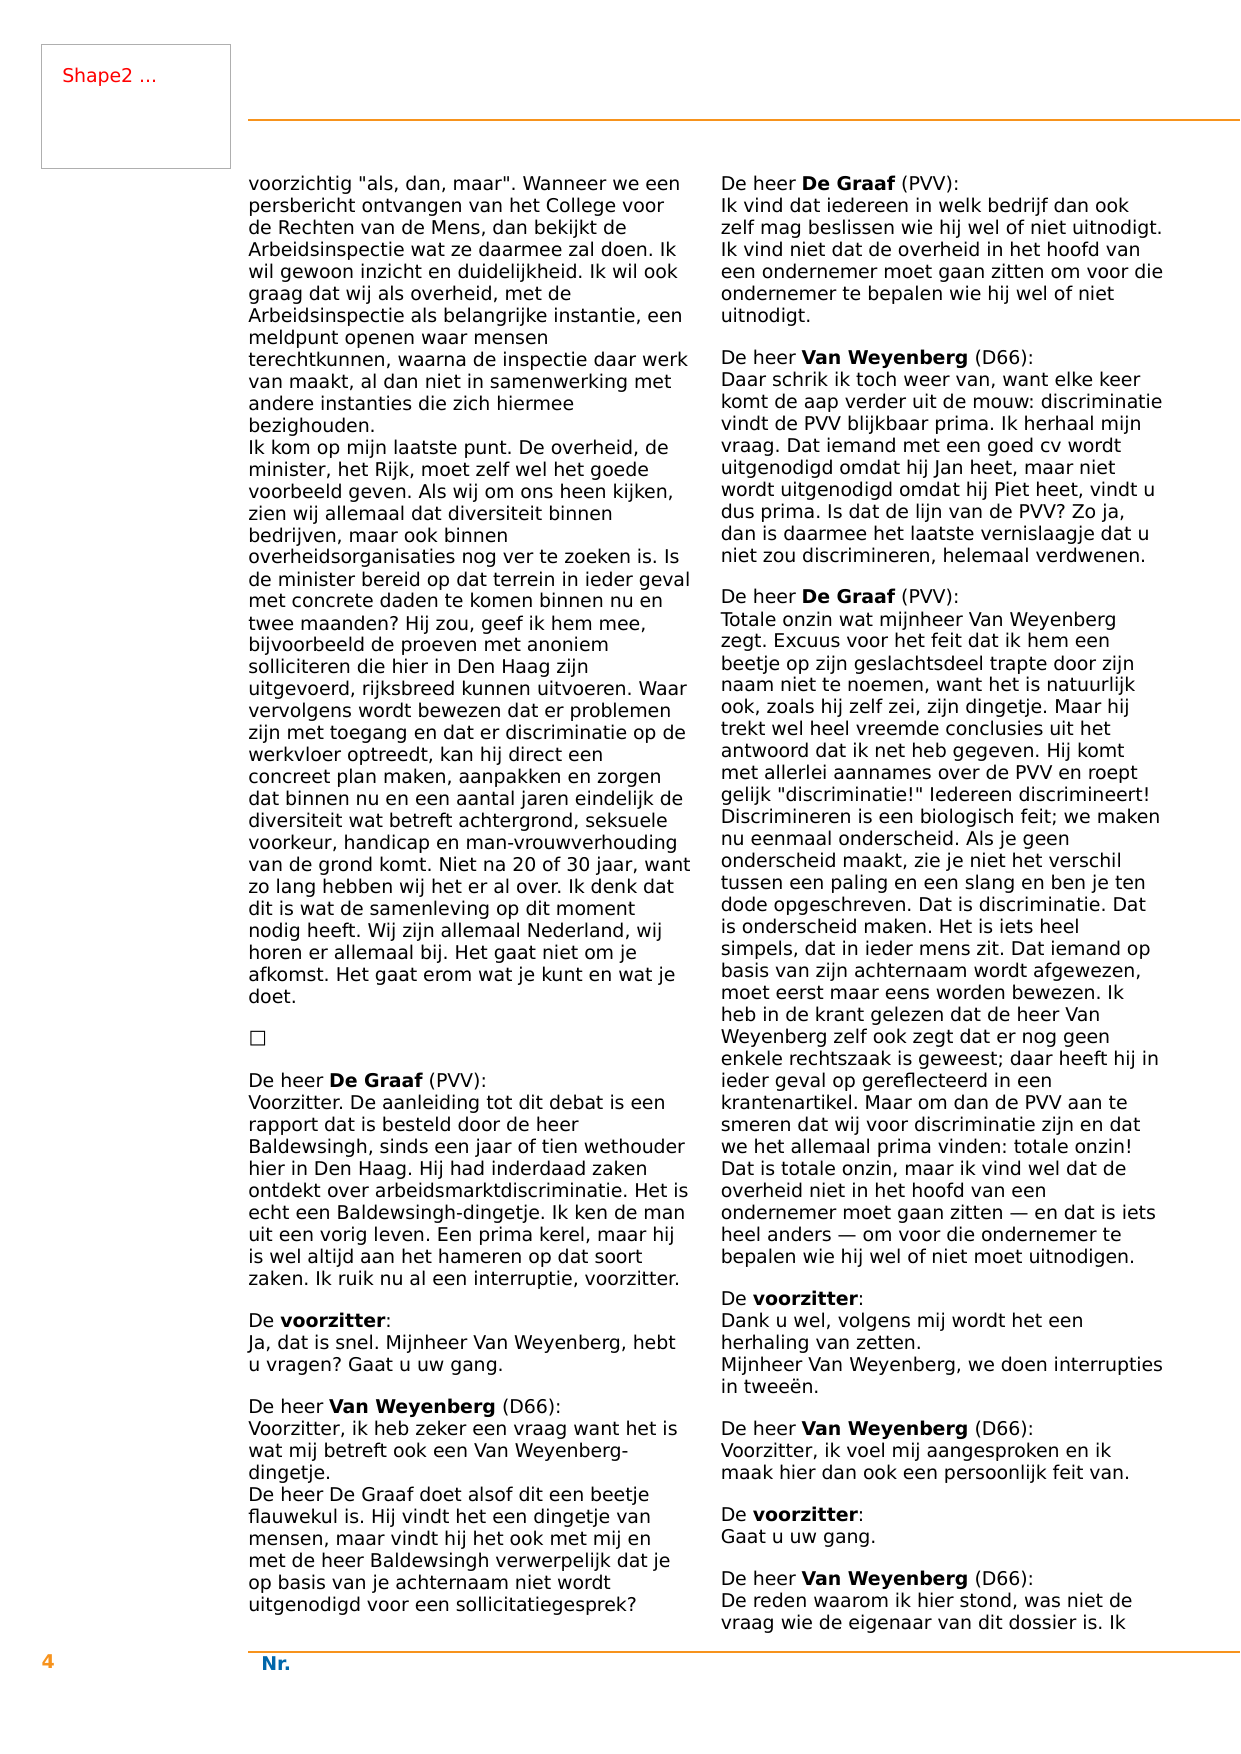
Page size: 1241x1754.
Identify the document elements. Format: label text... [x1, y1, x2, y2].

text De heer De Graaf (PVV): [721, 173, 1163, 195]
text De heer De Graaf doet alsof dit een beetje flauwekul is. Hij vindt het een dingetje van mensen, maar vindt hij het ook met mij en met de heer Baldewsingh verwerpelijk dat je op basis van je achternaam niet wordt uitgenodigd voor een sollicitatiegesprek? [248, 1484, 691, 1616]
text De heer De Graaf (PVV): [248, 1070, 691, 1092]
text De heer Van Weyenberg (D66): [721, 1418, 1163, 1440]
text Voorzitter, ik heb zeker een vraag want het is wat mij betreft ook een Van Weyenberg-dingetje. [248, 1418, 691, 1484]
text De voorzitter: [721, 1288, 1163, 1310]
text De voorzitter: [721, 1504, 1163, 1526]
text De heer Van Weyenberg (D66): [721, 347, 1163, 369]
text Dank u wel, volgens mij wordt het een herhaling van zetten. [721, 1310, 1163, 1354]
text Mijnheer Van Weyenberg, we doen interrupties in tweeën. [721, 1354, 1163, 1398]
text Voorzitter, ik voel mij aangesproken en ik maak hier dan ook een persoonlijk feit van. [721, 1440, 1163, 1484]
text De voorzitter: [248, 1310, 691, 1332]
text Ik vind dat iedereen in welk bedrijf dan ook zelf mag beslissen wie hij wel of niet uitnodigt. Ik vind niet dat de overheid in het hoofd van een ondernemer moet gaan zitten om voor die ondernemer te bepalen wie hij wel of niet uitnodigt. [721, 195, 1163, 327]
text Ik kom op mijn laatste punt. De overheid, de minister, het Rijk, moet zelf wel het goede voorbeeld geven. Als wij om ons heen kijken, zien wij allemaal dat diversiteit binnen bedrijven, maar ook binnen overheidsorganisaties nog ver te zoeken is. Is de minister bereid op dat terrein in ieder geval met concrete daden te komen binnen nu en twee maanden? Hij zou, geef ik hem mee, bijvoorbeeld de proeven met anoniem solliciteren die hier in Den Haag zijn uitgevoerd, rijksbreed kunnen uitvoeren. Waar vervolgens wordt bewezen dat er problemen zijn met toegang en dat er discriminatie op de werkvloer optreedt, kan hij direct een concreet plan maken, aanpakken en zorgen dat binnen nu en een aantal jaren eindelijk de diversiteit wat betreft achtergrond, seksuele voorkeur, handicap en man-vrouwverhouding van de grond komt. Niet na 20 of 30 jaar, want zo lang hebben wij het er al over. Ik denk dat dit is wat de samenleving op dit moment nodig heeft. Wij zijn allemaal Nederland, wij horen er allemaal bij. Het gaat niet om je afkomst. Het gaat erom wat je kunt en wat je doet. [248, 437, 691, 1008]
text Voorzitter. De aanleiding tot dit debat is een rapport dat is besteld door de heer Baldewsingh, sinds een jaar of tien wethouder hier in Den Haag. Hij had inderdaad zaken ontdekt over arbeidsmarktdiscriminatie. Het is echt een Baldewsingh-dingetje. Ik ken de man uit een vorig leven. Een prima kerel, maar hij is wel altijd aan het hameren op dat soort zaken. Ik ruik nu al een interruptie, voorzitter. [248, 1092, 691, 1290]
text De reden waarom ik hier stond, was niet de vraag wie de eigenaar van dit dossier is. Ik [721, 1589, 1163, 1633]
text Daar schrik ik toch weer van, want elke keer komt de aap verder uit de mouw: discriminatie vindt de PVV blijkbaar prima. Ik herhaal mijn vraag. Dat iemand met een goed cv wordt uitgenodigd omdat hij Jan heet, maar niet wordt uitgenodigd omdat hij Piet heet, vindt u dus prima. Is dat de lijn van de PVV? Zo ja, dan is daarmee het laatste vernislaagje dat u niet zou discrimineren, helemaal verdwenen. [721, 369, 1163, 566]
text De heer Van Weyenberg (D66): [721, 1568, 1163, 1589]
text Ja, dat is snel. Mijnheer Van Weyenberg, hebt u vragen? Gaat u uw gang. [248, 1332, 691, 1376]
text ⬜ [248, 1028, 691, 1050]
text De heer Van Weyenberg (D66): [248, 1396, 691, 1418]
text De heer De Graaf (PVV): [721, 586, 1163, 608]
text Gaat u uw gang. [721, 1526, 1163, 1548]
text Totale onzin wat mijnheer Van Weyenberg zegt. Excuus voor het feit dat ik hem een beetje op zijn geslachtsdeel trapte door zijn naam niet te noemen, want het is natuurlijk ook, zoals hij zelf zei, zijn dingetje. Maar hij trekt wel heel vreemde conclusies uit het antwoord dat ik net heb gegeven. Hij komt met allerlei aannames over de PVV en roept gelijk "discriminatie!" Iedereen discrimineert! Discrimineren is een biologisch feit; we maken nu eenmaal onderscheid. Als je geen onderscheid maakt, zie je niet het verschil tussen een paling en een slang en ben je ten dode opgeschreven. Dat is discriminatie. Dat is onderscheid maken. Het is iets heel simpels, dat in ieder mens zit. Dat iemand op basis van zijn achternaam wordt afgewezen, moet eerst maar eens worden bewezen. Ik heb in de krant gelezen dat de heer Van Weyenberg zelf ook zegt dat er nog geen enkele rechtszaak is geweest; daar heeft hij in ieder geval op gereflecteerd in een krantenartikel. Maar om dan de PVV aan te smeren dat wij voor discriminatie zijn en dat we het allemaal prima vinden: totale onzin! Dat is totale onzin, maar ik vind wel dat de overheid niet in het hoofd van een ondernemer moet gaan zitten — en dat is iets heel anders — om voor die ondernemer te bepalen wie hij wel of niet moet uitnodigen. [721, 608, 1163, 1268]
text voorzichtig "als, dan, maar". Wanneer we een persbericht ontvangen van het College voor de Rechten van de Mens, dan bekijkt de Arbeidsinspectie wat ze daarmee zal doen. Ik wil gewoon inzicht en duidelijkheid. Ik wil ook graag dat wij als overheid, met de Arbeidsinspectie als belangrijke instantie, een meldpunt openen waar mensen terechtkunnen, waarna de inspectie daar werk van maakt, al dan niet in samenwerking met andere instanties die zich hiermee bezighouden. [248, 173, 691, 437]
